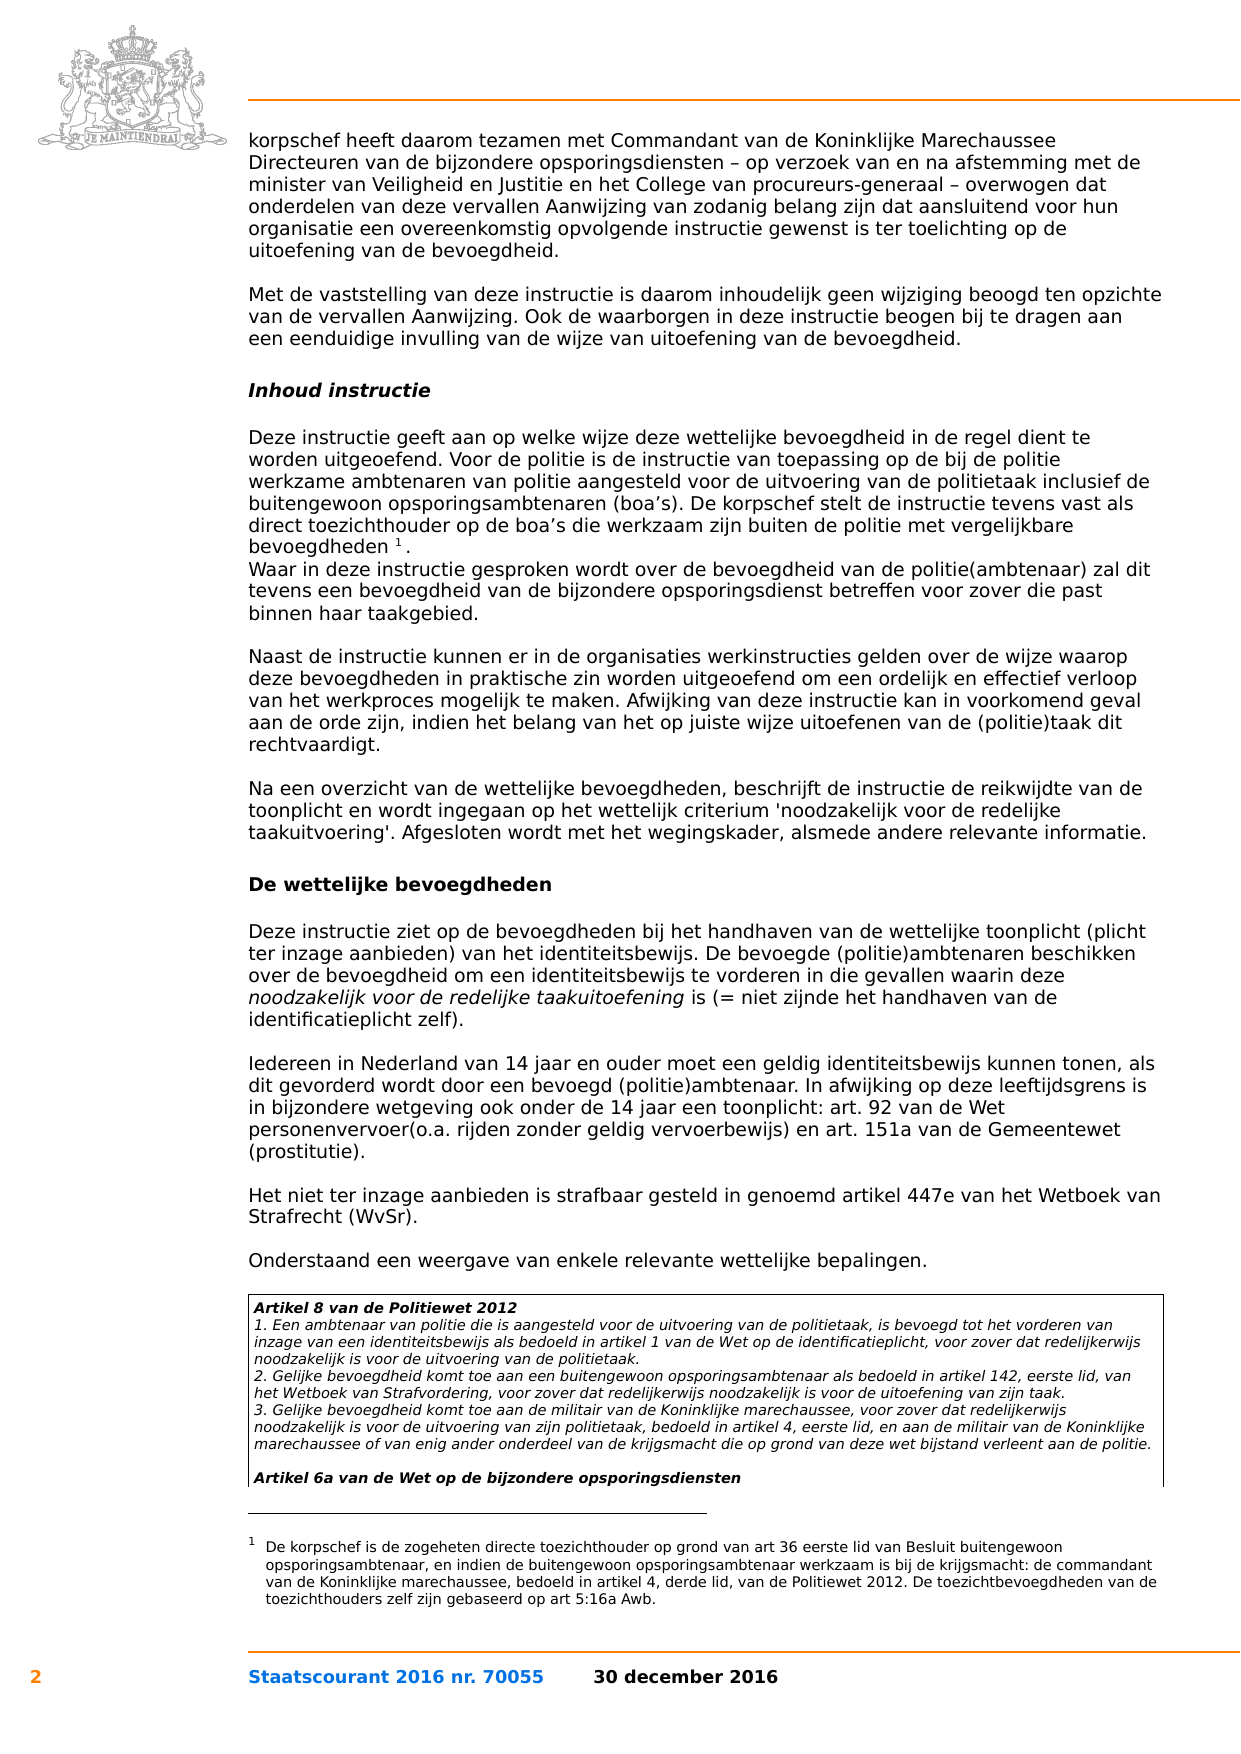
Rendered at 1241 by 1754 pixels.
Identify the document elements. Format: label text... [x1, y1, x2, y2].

text Deze instructie geeft aan op welke wijze deze wettelijke bevoegdheid in de regel dient te worden uitgeoefend. Voor de politie is de instructie van toepassing op de bij de politie werkzame ambtenaren van politie aangesteld voor de uitvoering van de politietaak inclusief de buitengewoon opsporingsambtenaren (boa’s). De korpschef stelt de instructie tevens vast als direct toezichthouder op de boa’s die werkzaam zijn buiten de politie met vergelijkbare bevoegdheden . [248, 427, 1163, 558]
table_cell 3. Gelijke bevoegdheid komt toe aan de militair van de Koninklijke marechaussee, voor zover dat redelijkerwijs noodzakelijk is voor de uitvoering van zijn politietaak, bedoeld in artikel 4, eerste lid, en aan de militair van de Koninklijke marechaussee of van enig ander onderdeel van de krijgsmacht die op grond van deze wet bijstand verleent aan de politie. [249, 1402, 1163, 1453]
text Iedereen in Nederland van 14 jaar en ouder moet een geldig identiteitsbewijs kunnen tonen, als dit gevorderd wordt door een bevoegd (politie)ambtenaar. In afwijking op deze leeftijdsgrens is in bijzondere wetgeving ook onder de 14 jaar een toonplicht: art. 92 van de Wet personenvervoer(o.a. rijden zonder geldig vervoerbewijs) en art. 151a van de Gemeentewet (prostitutie). [248, 1053, 1163, 1163]
text Naast de instructie kunnen er in de organisaties werkinstructies gelden over de wijze waarop deze bevoegdheden in praktische zin worden uitgeoefend om een ordelijk en effectief verloop van het werkproces mogelijk te maken. Afwijking van deze instructie kan in voorkomend geval aan de orde zijn, indien het belang van het op juiste wijze uitoefenen van de (politie)taak dit rechtvaardigt. [248, 646, 1163, 756]
text Waar in deze instructie gesproken wordt over de bevoegdheid van de politie(ambtenaar) zal dit tevens een bevoegdheid van de bijzondere opsporingsdienst betreffen voor zover die past binnen haar taakgebied. [248, 558, 1163, 624]
text Na een overzicht van de wettelijke bevoegdheden, beschrijft de instructie de reikwijdte van de toonplicht en wordt ingegaan op het wettelijk criterium 'noodzakelijk voor de redelijke taakuitvoering'. Afgesloten wordt met het wegingskader, alsmede andere relevante informatie. [248, 778, 1163, 844]
text Met de vaststelling van deze instructie is daarom inhoudelijk geen wijziging beoogd ten opzichte van de vervallen Aanwijzing. Ook de waarborgen in deze instructie beogen bij te dragen aan een eenduidige invulling van de wijze van uitoefening van de bevoegdheid. [248, 284, 1163, 349]
text Deze instructie ziet op de bevoegdheden bij het handhaven van de wettelijke toonplicht (plicht ter inzage aanbieden) van het identiteitsbewijs. De bevoegde (politie)ambtenaren beschikken over de bevoegdheid om een identiteitsbewijs te vorderen in die gevallen waarin deze noodzakelijk voor de redelijke taakuitoefening is (= niet zijnde het handhaven van de identificatieplicht zelf). [248, 921, 1163, 1031]
table_cell 2. Gelijke bevoegdheid komt toe aan een buitengewoon opsporingsambtenaar als bedoeld in artikel 142, eerste lid, van het Wetboek van Strafvordering, voor zover dat redelijkerwijs noodzakelijk is voor de uitoefening van zijn taak. [249, 1368, 1163, 1402]
text korpschef heeft daarom tezamen met Commandant van de Koninklijke Marechaussee Directeuren van de bijzondere opsporingsdiensten – op verzoek van en na afstemming met de minister van Veiligheid en Justitie en het College van procureurs-generaal – overwogen dat onderdelen van deze vervallen Aanwijzing van zodanig belang zijn dat aansluitend voor hun organisatie een overeenkomstig opvolgende instructie gewenst is ter toelichting op de uitoefening van de bevoegdheid. [248, 130, 1163, 262]
picture [38, 25, 227, 150]
subtitle Inhoud instructie [248, 379, 1163, 402]
table_header Artikel 8 van de Politiewet 2012 [249, 1295, 1163, 1317]
table_cell Artikel 6a van de Wet op de bijzondere opsporingsdiensten [249, 1470, 1163, 1487]
table_cell [249, 1453, 1163, 1470]
text De korpschef is de zogeheten directe toezichthouder op grond van art 36 eerste lid van Besluit buitengewoon opsporingsambtenaar, en indien de buitengewoon opsporingsambtenaar werkzaam is bij de krijgsmacht: de commandant van de Koninklijke marechaussee, bedoeld in artikel 4, derde lid, van de Politiewet 2012. De toezichtbevoegdheden van de toezichthouders zelf zijn gebaseerd op art 5:16a Awb. [248, 1535, 1163, 1608]
text Onderstaand een weergave van enkele relevante wettelijke bepalingen. [248, 1250, 1163, 1272]
text Het niet ter inzage aanbieden is strafbaar gesteld in genoemd artikel 447e van het Wetboek van Strafrecht (WvSr). [248, 1184, 1163, 1228]
subtitle De wettelijke bevoegdheden [248, 874, 1163, 896]
table_cell 1. Een ambtenaar van politie die is aangesteld voor de uitvoering van de politietaak, is bevoegd tot het vorderen van inzage van een identiteitsbewijs als bedoeld in artikel 1 van de Wet op de identificatieplicht, voor zover dat redelijkerwijs noodzakelijk is voor de uitvoering van de politietaak. [249, 1317, 1163, 1368]
